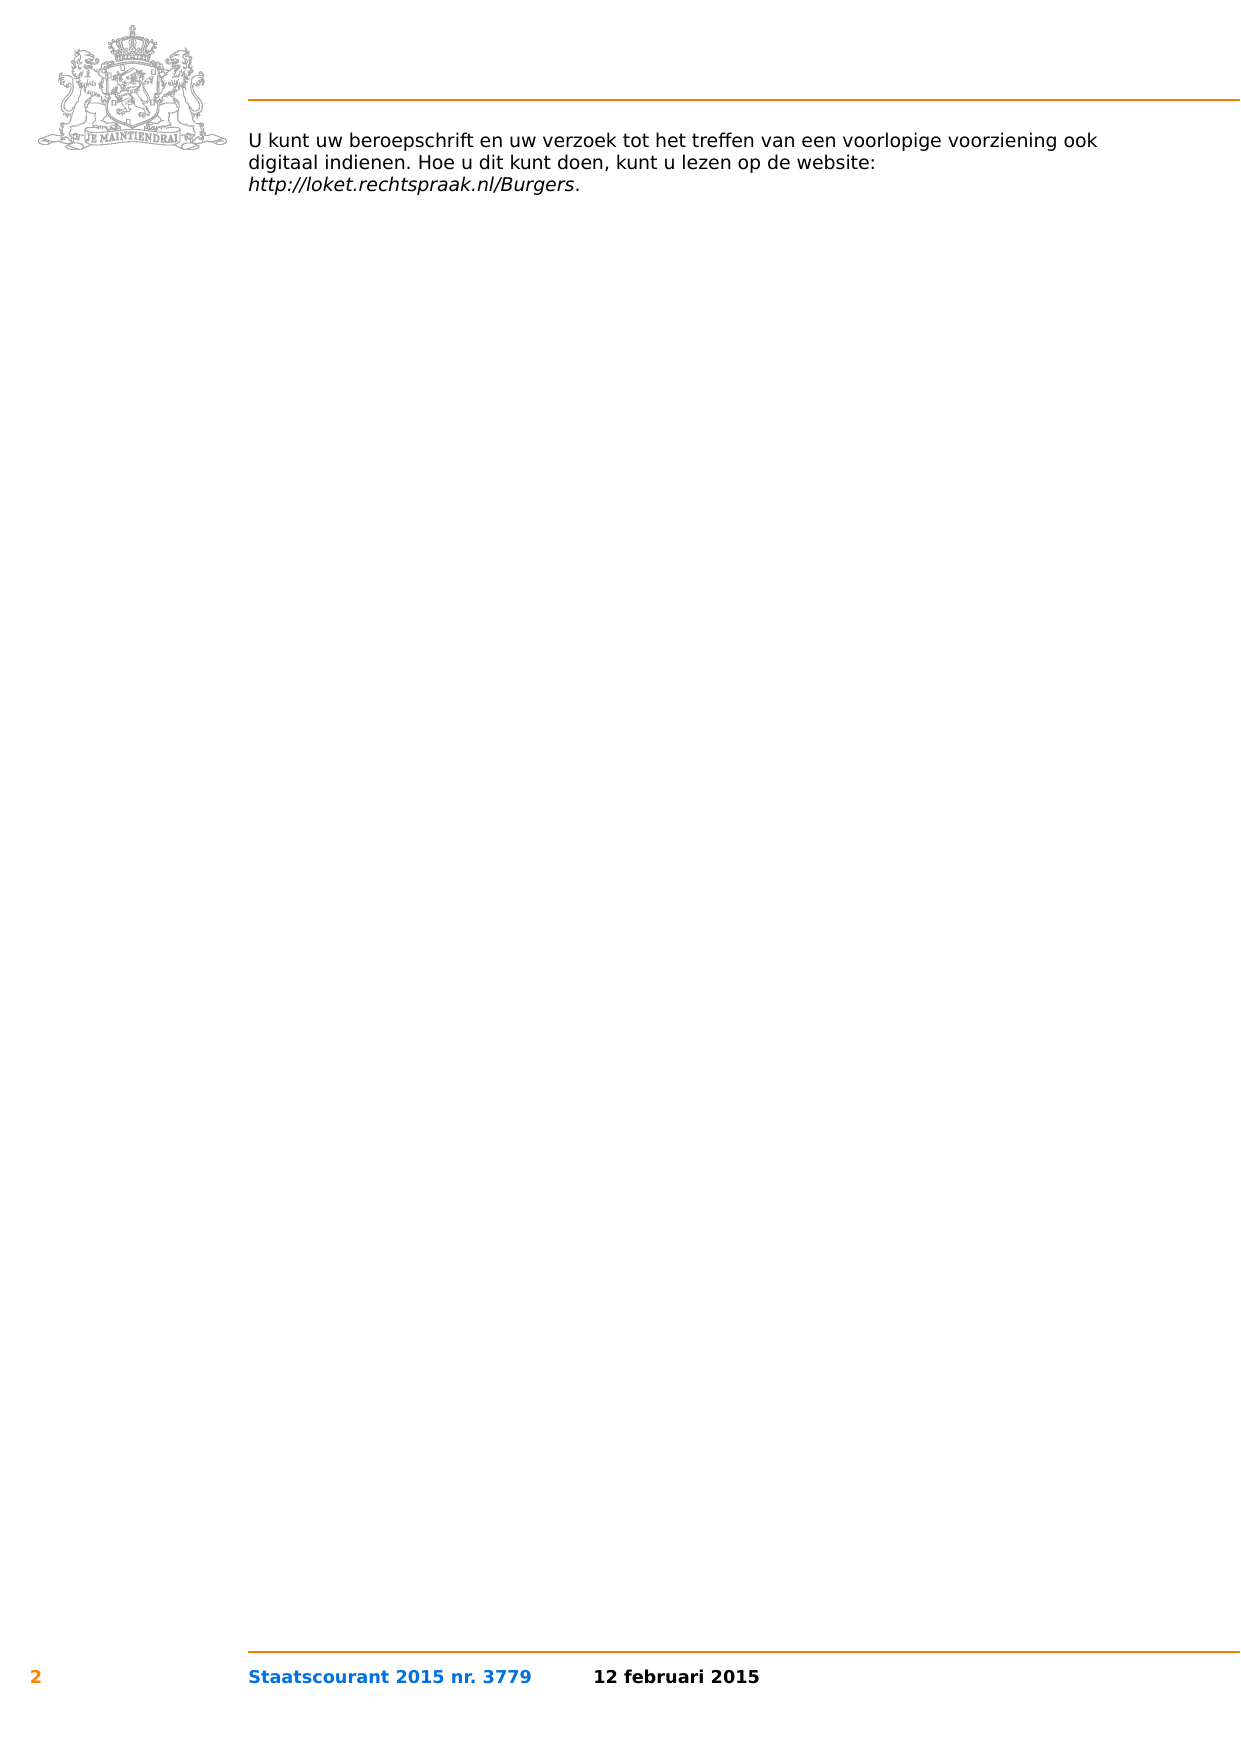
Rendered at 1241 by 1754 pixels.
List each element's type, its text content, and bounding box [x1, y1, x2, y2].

picture [38, 25, 227, 150]
text U kunt uw beroepschrift en uw verzoek tot het treffen van een voorlopige voorziening ook digitaal indienen. Hoe u dit kunt doen, kunt u lezen op de website: http://loket.rechtspraak.nl/Burgers. [248, 130, 1163, 196]
